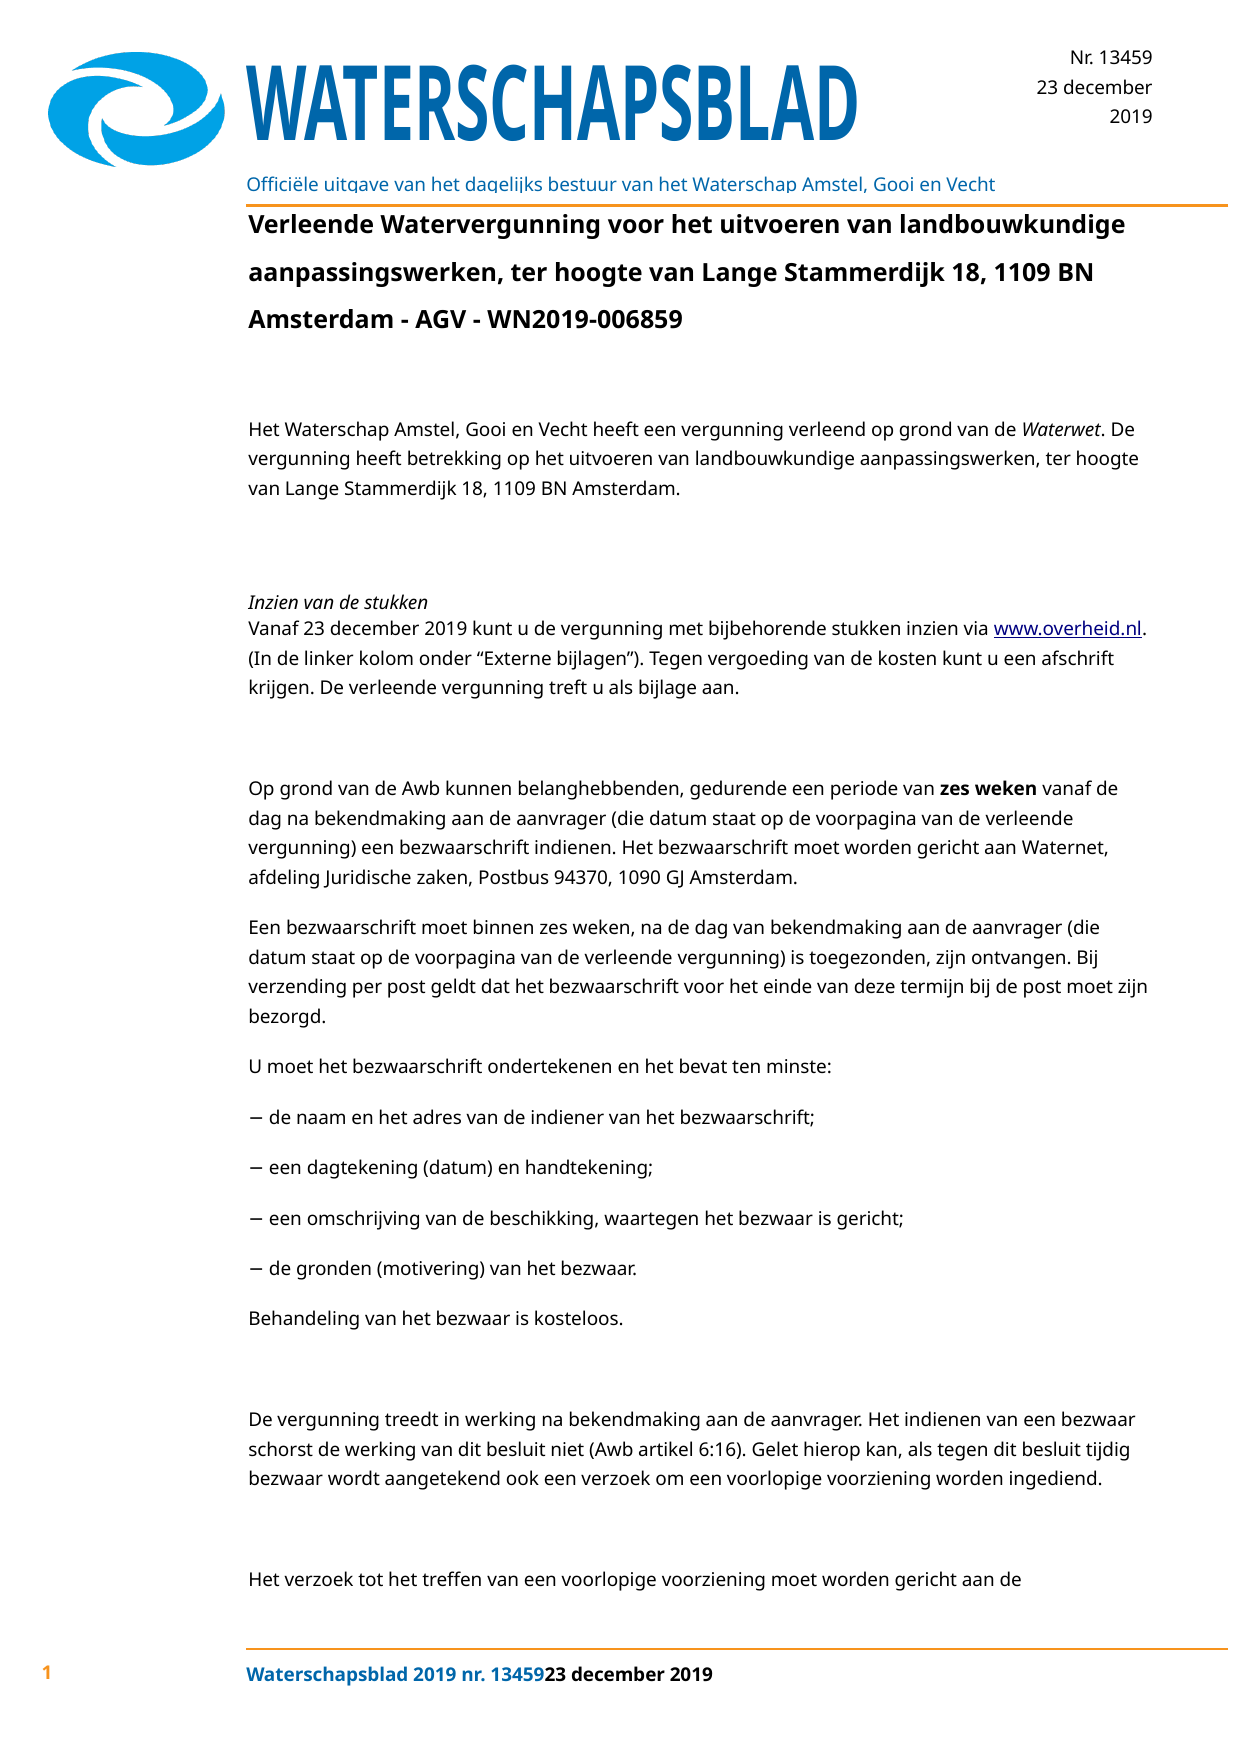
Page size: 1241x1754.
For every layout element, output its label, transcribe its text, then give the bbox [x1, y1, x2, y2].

text Het Waterschap Amstel, Gooi en Vecht heeft een vergunning verleend op grond van de Waterwet. De vergunning heeft betrekking op het uitvoeren van landbouwkundige aanpassingswerken, ter hoogte van Lange Stammerdijk 18, 1109 BN Amsterdam. [248, 416, 1152, 501]
text U moet het bezwaarschrift ondertekenen en het bevat ten minste: [248, 1053, 1152, 1079]
text Vanaf 23 december 2019 kunt u de vergunning met bijbehorende stukken inzien via www.overheid.nl. (In de linker kolom onder “Externe bijlagen”). Tegen vergoeding van de kosten kunt u een afschrift krijgen. De verleende vergunning treft u als bijlage aan. [248, 615, 1152, 700]
text − de gronden (motivering) van het bezwaar. [248, 1255, 1152, 1281]
picture [41, 47, 231, 172]
text Op grond van de Awb kunnen belanghebbenden, gedurende een periode van zes weken vanaf de dag na bekendmaking aan de aanvrager (die datum staat op de voorpagina van de verleende vergunning) een bezwaarschrift indienen. Het bezwaarschrift moet worden gericht aan Waternet, afdeling Juridische zaken, Postbus 94370, 1090 GJ Amsterdam. [248, 775, 1152, 890]
text Een bezwaarschrift moet binnen zes weken, na de dag van bekendmaking aan de aanvrager (die datum staat op de voorpagina van de verleende vergunning) is toegezonden, zijn ontvangen. Bij verzending per post geldt dat het bezwaarschrift voor het einde van deze termijn bij de post moet zijn bezorgd. [248, 914, 1152, 1029]
text Verleende Watervergunning voor het uitvoeren van landbouwkundige aanpassingswerken, ter hoogte van Lange Stammerdijk 18, 1109 BN Amsterdam - AGV - WN2019-006859 [248, 207, 1152, 336]
text De vergunning treedt in werking na bekendmaking aan de aanvrager. Het indienen van een bezwaar schorst de werking van dit besluit niet (Awb artikel 6:16). Gelet hierop kan, als tegen dit besluit tijdig bezwaar wordt aangetekend ook een verzoek om een voorlopige voorziening worden ingediend. [248, 1406, 1152, 1491]
text − een dagtekening (datum) en handtekening; [248, 1154, 1152, 1180]
text Behandeling van het bezwaar is kosteloos. [248, 1306, 1152, 1331]
text Het verzoek tot het treffen van een voorlopige voorziening moet worden gericht aan de [248, 1566, 1152, 1592]
text Inzien van de stukken [248, 589, 1152, 615]
text − een omschrijving van de beschikking, waartegen het bezwaar is gericht; [248, 1205, 1152, 1231]
text − de naam en het adres van de indiener van het bezwaarschrift; [248, 1104, 1152, 1130]
